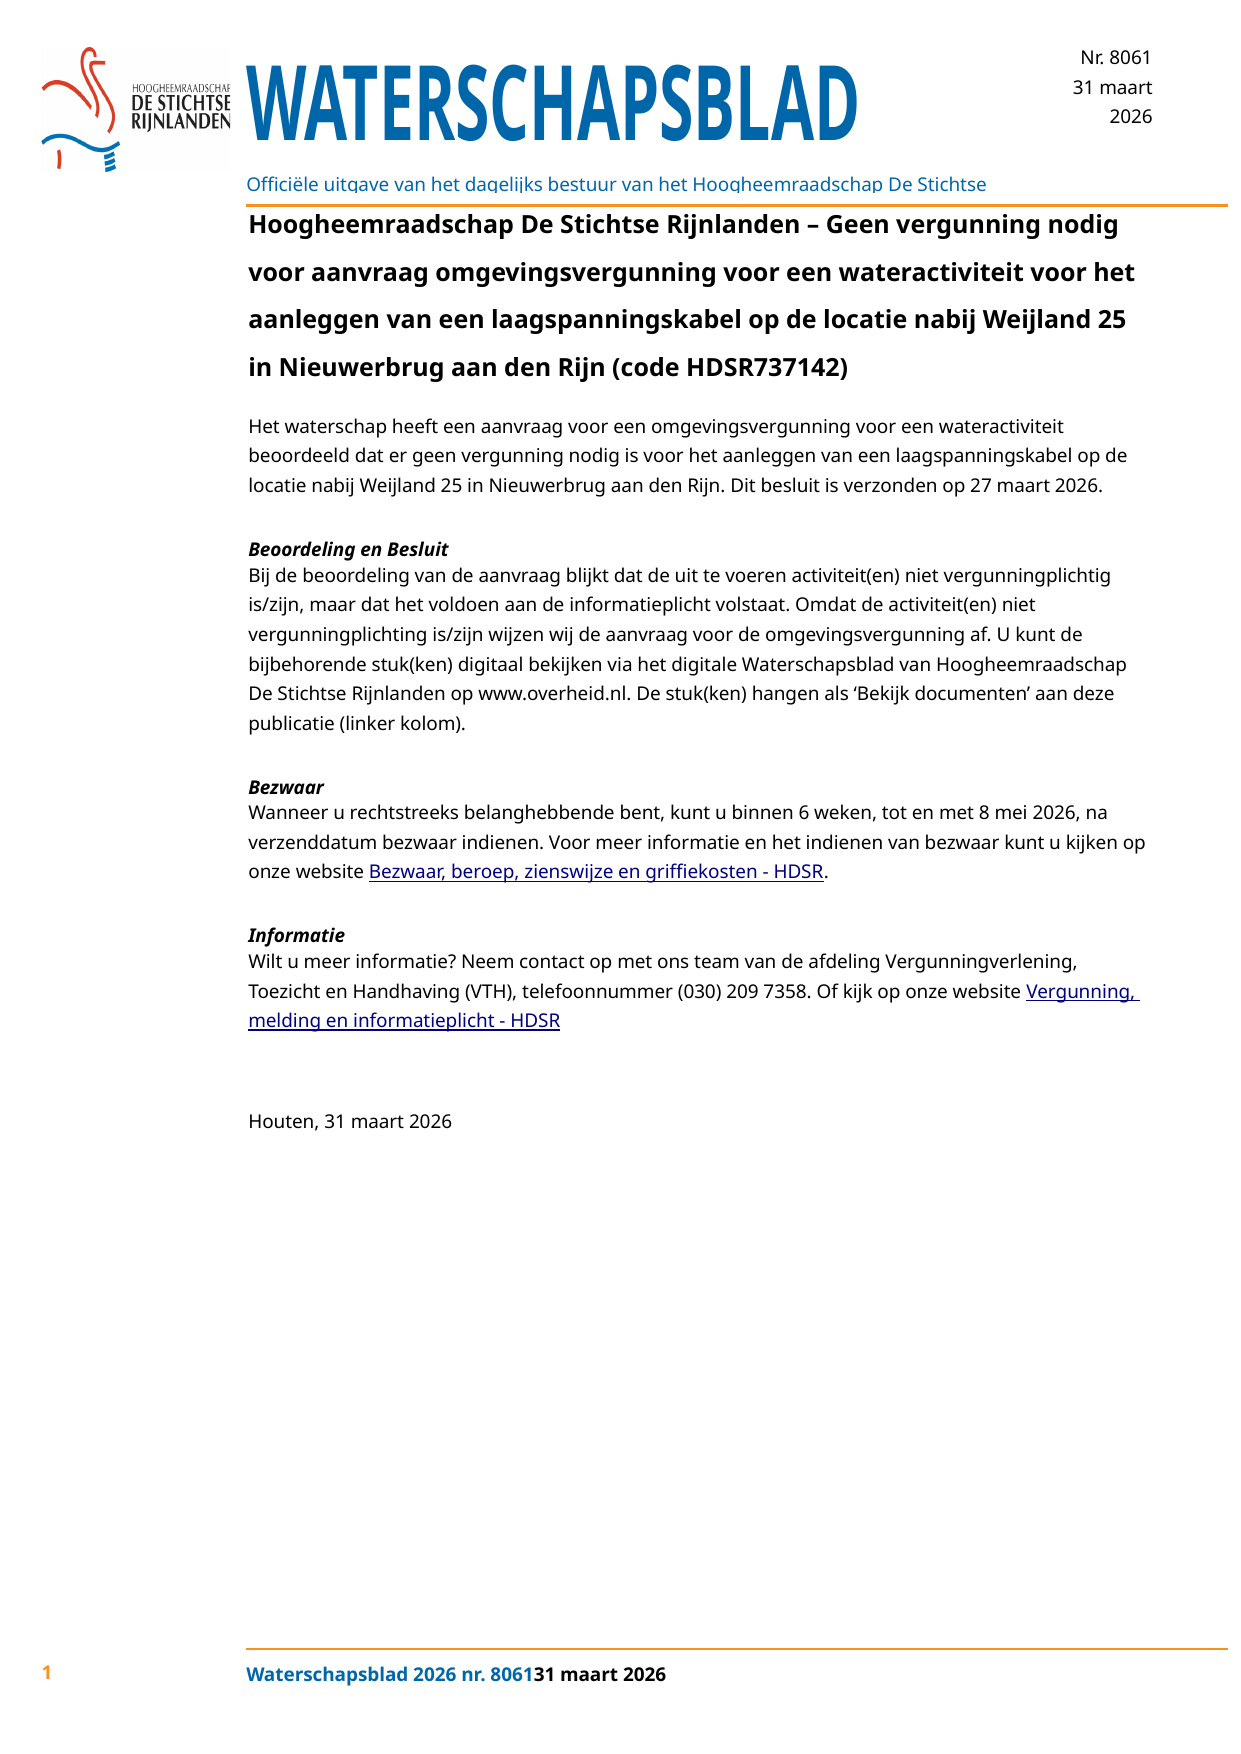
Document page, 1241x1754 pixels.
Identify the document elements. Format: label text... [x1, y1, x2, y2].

text Beoordeling en Besluit [248, 536, 1152, 562]
text Informatie [248, 923, 1152, 948]
picture [41, 47, 231, 172]
text Wilt u meer informatie? Neem contact op met ons team van de afdeling Vergunningverlening, Toezicht en Handhaving (VTH), telefoonnummer (030) 209 7358. Of kijk op onze website Vergunning, melding en informatieplicht - HDSR [248, 948, 1152, 1033]
text Het waterschap heeft een aanvraag voor een omgevingsvergunning voor een wateractiviteit beoordeeld dat er geen vergunning nodig is voor het aanleggen van een laagspanningskabel op de locatie nabij Weijland 25 in Nieuwerbrug aan den Rijn. Dit besluit is verzonden op 27 maart 2026. [248, 413, 1152, 498]
text Houten, 31 maart 2026 [248, 1108, 1152, 1134]
text Bezwaar [248, 774, 1152, 799]
text Hoogheemraadschap De Stichtse Rijnlanden – Geen vergunning nodig voor aanvraag omgevingsvergunning voor een wateractiviteit voor het aanleggen van een laagspanningskabel op de locatie nabij Weijland 25 in Nieuwerbrug aan den Rijn (code HDSR737142) [248, 207, 1152, 384]
text Wanneer u rechtstreeks belanghebbende bent, kunt u binnen 6 weken, tot en met 8 mei 2026, na verzenddatum bezwaar indienen. Voor meer informatie en het indienen van bezwaar kunt u kijken op onze website Bezwaar, beroep, zienswijze en griffiekosten - HDSR. [248, 799, 1152, 884]
text Bij de beoordeling van de aanvraag blijkt dat de uit te voeren activiteit(en) niet vergunningplichtig is/zijn, maar dat het voldoen aan de informatieplicht volstaat. Omdat de activiteit(en) niet vergunningplichting is/zijn wijzen wij de aanvraag voor de omgevingsvergunning af. U kunt de bijbehorende stuk(ken) digitaal bekijken via het digitale Waterschapsblad van Hoogheemraadschap De Stichtse Rijnlanden op www.overheid.nl. De stuk(ken) hangen als ‘Bekijk documenten’ aan deze publicatie (linker kolom). [248, 562, 1152, 736]
